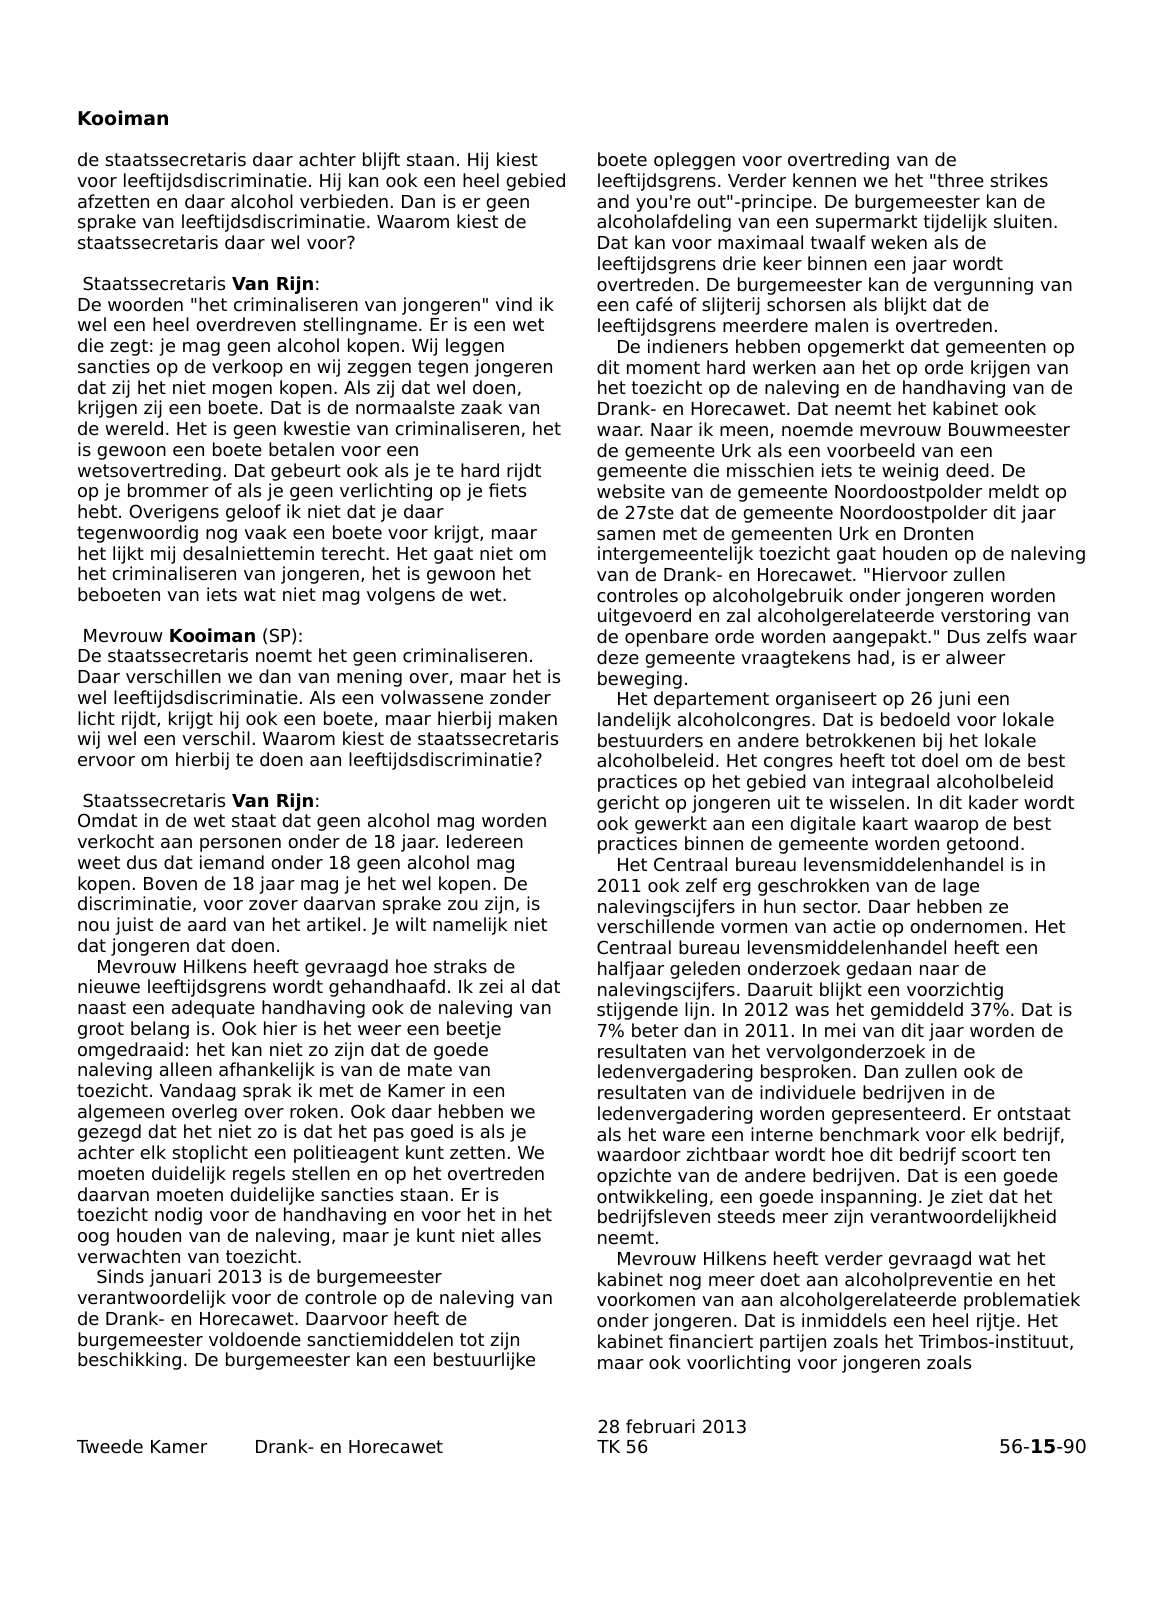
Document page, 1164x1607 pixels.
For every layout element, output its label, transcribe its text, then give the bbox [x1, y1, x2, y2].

text Omdat in de wet staat dat geen alcohol mag worden verkocht aan personen onder de 18 jaar. Iedereen weet dus dat iemand onder 18 geen alcohol mag kopen. Boven de 18 jaar mag je het wel kopen. De discriminatie, voor zover daarvan sprake zou zijn, is nou juist de aard van het artikel. Je wilt namelijk niet dat jongeren dat doen. [77, 811, 567, 956]
text Mevrouw Kooiman (SP): [77, 626, 567, 646]
text Sinds januari 2013 is de burgemeester verantwoordelijk voor de controle op de naleving van de Drank- en Horecawet. Daarvoor heeft de burgemeester voldoende sanctiemiddelen tot zijn beschikking. De burgemeester kan een bestuurlijke [77, 1267, 567, 1371]
text de staatssecretaris daar achter blijft staan. Hij kiest voor leeftijdsdiscriminatie. Hij kan ook een heel gebied afzetten en daar alcohol verbieden. Dan is er geen sprake van leeftijdsdiscriminatie. Waarom kiest de staatssecretaris daar wel voor? [77, 150, 567, 254]
text Mevrouw Hilkens heeft verder gevraagd wat het kabinet nog meer doet aan alcoholpreventie en het voorkomen van aan alcoholgerelateerde problematiek onder jongeren. Dat is inmiddels een heel rijtje. Het kabinet financiert partijen zoals het Trimbos-instituut, maar ook voorlichting voor jongeren zoals [596, 1249, 1087, 1373]
text Het departement organiseert op 26 juni een landelijk alcoholcongres. Dat is bedoeld voor lokale bestuurders en andere betrokkenen bij het lokale alcoholbeleid. Het congres heeft tot doel om de best practices op het gebied van integraal alcoholbeleid gericht op jongeren uit te wisselen. In dit kader wordt ook gewerkt aan een digitale kaart waarop de best practices binnen de gemeente worden getoond. [596, 689, 1087, 855]
text Het Centraal bureau levensmiddelenhandel is in 2011 ook zelf erg geschrokken van de lage nalevingscijfers in hun sector. Daar hebben ze verschillende vormen van actie op ondernomen. Het Centraal bureau levensmiddelenhandel heeft een halfjaar geleden onderzoek gedaan naar de nalevingscijfers. Daaruit blijkt een voorzichtig stijgende lijn. In 2012 was het gemiddeld 37%. Dat is 7% beter dan in 2011. In mei van dit jaar worden de resultaten van het vervolgonderzoek in de ledenvergadering besproken. Dan zullen ook de resultaten van de individuele bedrijven in de ledenvergadering worden gepresenteerd. Er ontstaat als het ware een interne benchmark voor elk bedrijf, waardoor zichtbaar wordt hoe dit bedrijf scoort ten opzichte van de andere bedrijven. Dat is een goede ontwikkeling, een goede inspanning. Je ziet dat het bedrijfsleven steeds meer zijn verantwoordelijkheid neemt. [596, 855, 1087, 1249]
text Staatssecretaris Van Rijn: [77, 791, 567, 811]
text Staatssecretaris Van Rijn: [77, 274, 567, 294]
text De woorden "het criminaliseren van jongeren" vind ik wel een heel overdreven stellingname. Er is een wet die zegt: je mag geen alcohol kopen. Wij leggen sancties op de verkoop en wij zeggen tegen jongeren dat zij het niet mogen kopen. Als zij dat wel doen, krijgen zij een boete. Dat is de normaalste zaak van de wereld. Het is geen kwestie van criminaliseren, het is gewoon een boete betalen voor een wetsovertreding. Dat gebeurt ook als je te hard rijdt op je brommer of als je geen verlichting op je fiets hebt. Overigens geloof ik niet dat je daar tegenwoordig nog vaak een boete voor krijgt, maar het lijkt mij desalniettemin terecht. Het gaat niet om het criminaliseren van jongeren, het is gewoon het beboeten van iets wat niet mag volgens de wet. [77, 294, 567, 606]
text De indieners hebben opgemerkt dat gemeenten op dit moment hard werken aan het op orde krijgen van het toezicht op de naleving en de handhaving van de Drank- en Horecawet. Dat neemt het kabinet ook waar. Naar ik meen, noemde mevrouw Bouwmeester de gemeente Urk als een voorbeeld van een gemeente die misschien iets te weinig deed. De website van de gemeente Noordoostpolder meldt op de 27ste dat de gemeente Noordoostpolder dit jaar samen met de gemeenten Urk en Dronten intergemeentelijk toezicht gaat houden op de naleving van de Drank- en Horecawet. "Hiervoor zullen controles op alcoholgebruik onder jongeren worden uitgevoerd en zal alcoholgerelateerde verstoring van de openbare orde worden aangepakt." Dus zelfs waar deze gemeente vraagtekens had, is er alweer beweging. [596, 337, 1087, 689]
text De staatssecretaris noemt het geen criminaliseren. Daar verschillen we dan van mening over, maar het is wel leeftijdsdiscriminatie. Als een volwassene zonder licht rijdt, krijgt hij ook een boete, maar hierbij maken wij wel een verschil. Waarom kiest de staatssecretaris ervoor om hierbij te doen aan leeftijdsdiscriminatie? [77, 646, 567, 771]
text boete opleggen voor overtreding van de leeftijdsgrens. Verder kennen we het "three strikes and you're out"-principe. De burgemeester kan de alcoholafdeling van een supermarkt tijdelijk sluiten. Dat kan voor maximaal twaalf weken als de leeftijdsgrens drie keer binnen een jaar wordt overtreden. De burgemeester kan de vergunning van een café of slijterij schorsen als blijkt dat de leeftijdsgrens meerdere malen is overtreden. [596, 150, 1087, 337]
text Mevrouw Hilkens heeft gevraagd hoe straks de nieuwe leeftijdsgrens wordt gehandhaafd. Ik zei al dat naast een adequate handhaving ook de naleving van groot belang is. Ook hier is het weer een beetje omgedraaid: het kan niet zo zijn dat de goede naleving alleen afhankelijk is van de mate van toezicht. Vandaag sprak ik met de Kamer in een algemeen overleg over roken. Ook daar hebben we gezegd dat het niet zo is dat het pas goed is als je achter elk stoplicht een politieagent kunt zetten. We moeten duidelijk regels stellen en op het overtreden daarvan moeten duidelijke sancties staan. Er is toezicht nodig voor de handhaving en voor het in het oog houden van de naleving, maar je kunt niet alles verwachten van toezicht. [77, 956, 567, 1267]
